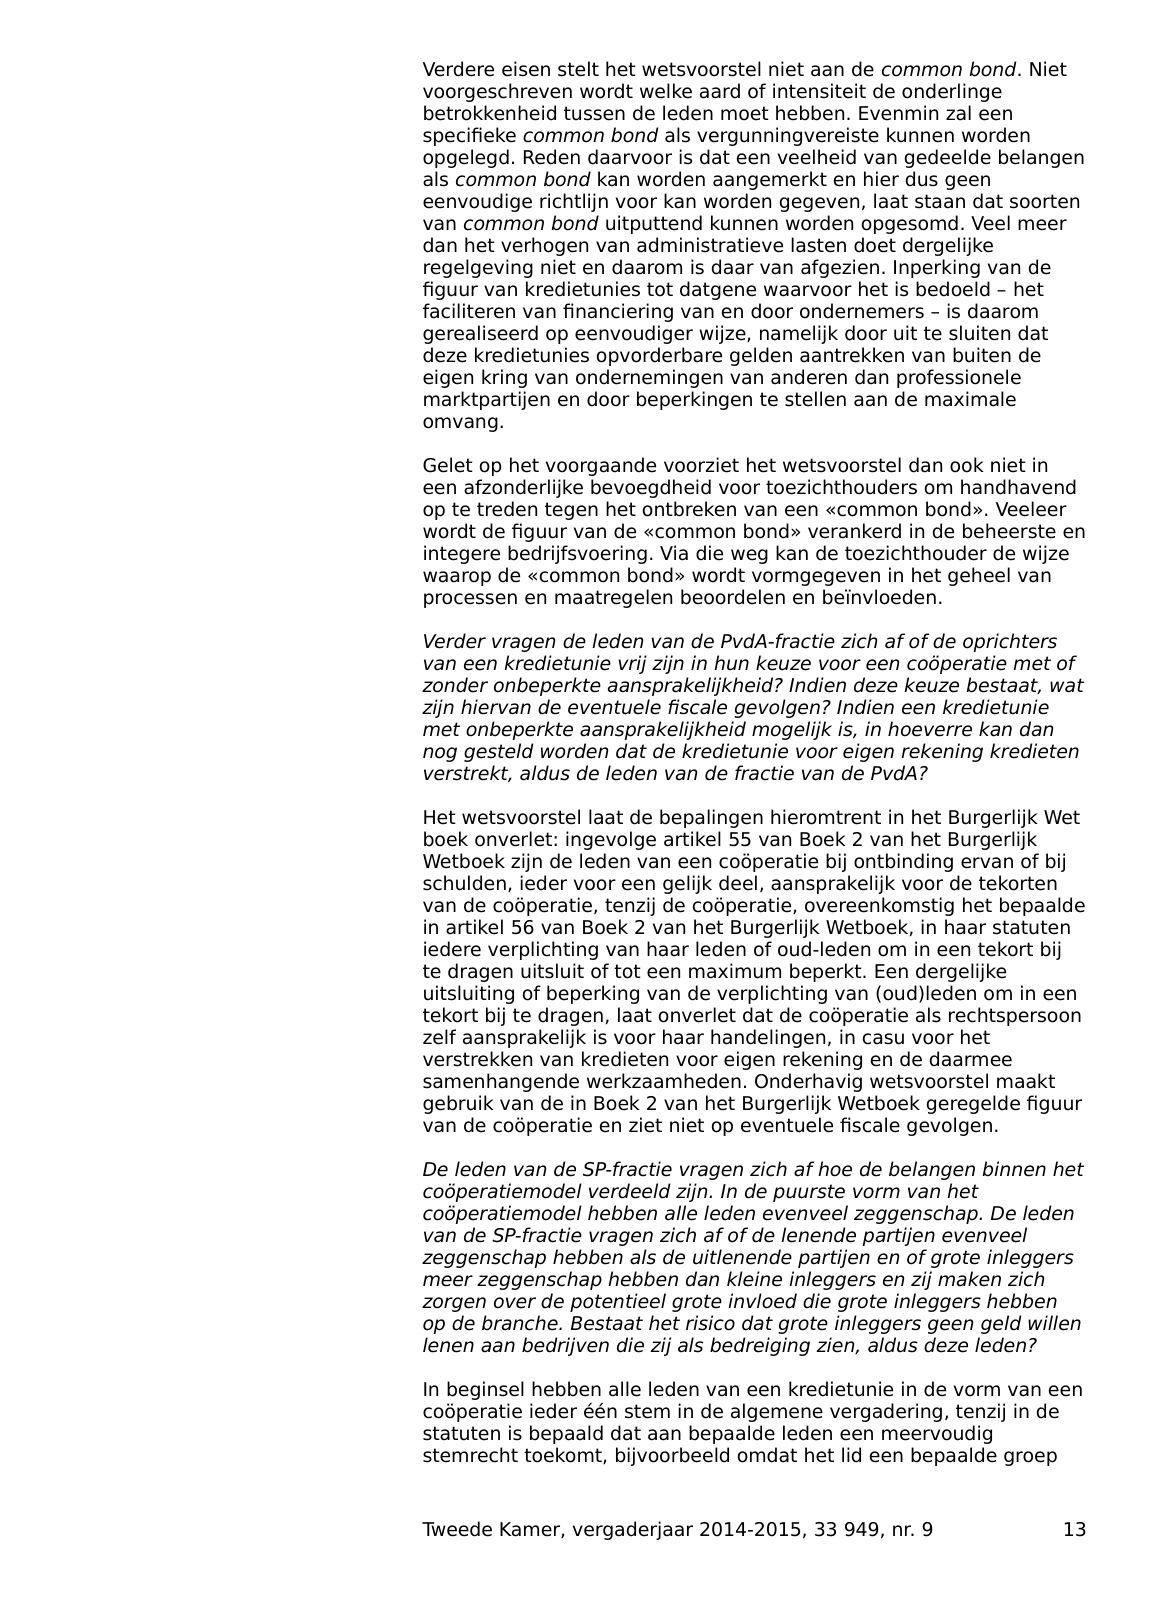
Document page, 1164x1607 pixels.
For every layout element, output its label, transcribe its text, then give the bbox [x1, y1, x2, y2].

text Gelet op het voorgaande voorziet het wetsvoorstel dan ook niet in een afzonderlijke bevoegdheid voor toezichthouders om handhavend op te treden tegen het ontbreken van een «common bond». Veeleer wordt de figuur van de «common bond» verankerd in de beheerste en integere bedrijfsvoering. Via die weg kan de toezichthouder de wijze waarop de «common bond» wordt vormgegeven in het geheel van processen en maatregelen beoordelen en beïnvloeden. [422, 455, 1087, 609]
text Verdere eisen stelt het wetsvoorstel niet aan de common bond. Niet voorgeschreven wordt welke aard of intensiteit de onderlinge betrokkenheid tussen de leden moet hebben. Evenmin zal een specifieke common bond als vergunningvereiste kunnen worden opgelegd. Reden daarvoor is dat een veelheid van gedeelde belangen als common bond kan worden aangemerkt en hier dus geen eenvoudige richtlijn voor kan worden gegeven, laat staan dat soorten van common bond uitputtend kunnen worden opgesomd. Veel meer dan het verhogen van administratieve lasten doet dergelijke regelgeving niet en daarom is daar van afgezien. Inperking van de figuur van kredietunies tot datgene waarvoor het is bedoeld – het faciliteren van financiering van en door ondernemers – is daarom gerealiseerd op eenvoudiger wijze, namelijk door uit te sluiten dat deze kredietunies opvorderbare gelden aantrekken van buiten de eigen kring van ondernemingen van anderen dan professionele marktpartijen en door beperkingen te stellen aan de maximale omvang. [422, 59, 1087, 433]
text Verder vragen de leden van de PvdA-fractie zich af of de oprichters van een kredietunie vrij zijn in hun keuze voor een coöperatie met of zonder onbeperkte aansprakelijkheid? Indien deze keuze bestaat, wat zijn hiervan de eventuele fiscale gevolgen? Indien een kredietunie met onbeperkte aansprakelijkheid mogelijk is, in hoeverre kan dan nog gesteld worden dat de kredietunie voor eigen rekening kredieten verstrekt, aldus de leden van de fractie van de PvdA? [422, 631, 1087, 785]
text In beginsel hebben alle leden van een kredietunie in de vorm van een coöperatie ieder één stem in de algemene vergadering, tenzij in de statuten is bepaald dat aan bepaalde leden een meervoudig stemrecht toekomt, bijvoorbeeld omdat het lid een bepaalde groep [422, 1379, 1087, 1467]
text Het wetsvoorstel laat de bepalingen hieromtrent in het Burgerlijk Wet boek onverlet: ingevolge artikel 55 van Boek 2 van het Burgerlijk Wetboek zijn de leden van een coöperatie bij ontbinding ervan of bij schulden, ieder voor een gelijk deel, aansprakelijk voor de tekorten van de coöperatie, tenzij de coöperatie, overeenkomstig het bepaalde in artikel 56 van Boek 2 van het Burgerlijk Wetboek, in haar statuten iedere verplichting van haar leden of oud-leden om in een tekort bij te dragen uitsluit of tot een maximum beperkt. Een dergelijke uitsluiting of beperking van de verplichting van (oud)leden om in een tekort bij te dragen, laat onverlet dat de coöperatie als rechtspersoon zelf aansprakelijk is voor haar handelingen, in casu voor het verstrekken van kredieten voor eigen rekening en de daarmee samenhangende werkzaamheden. Onderhavig wetsvoorstel maakt gebruik van de in Boek 2 van het Burgerlijk Wetboek geregelde figuur van de coöperatie en ziet niet op eventuele fiscale gevolgen. [422, 807, 1087, 1137]
text De leden van de SP-fractie vragen zich af hoe de belangen binnen het coöperatiemodel verdeeld zijn. In de puurste vorm van het coöperatiemodel hebben alle leden evenveel zeggenschap. De leden van de SP-fractie vragen zich af of de lenende partijen evenveel zeggenschap hebben als de uitlenende partijen en of grote inleggers meer zeggenschap hebben dan kleine inleggers en zij maken zich zorgen over de potentieel grote invloed die grote inleggers hebben op de branche. Bestaat het risico dat grote inleggers geen geld willen lenen aan bedrijven die zij als bedreiging zien, aldus deze leden? [422, 1159, 1087, 1357]
